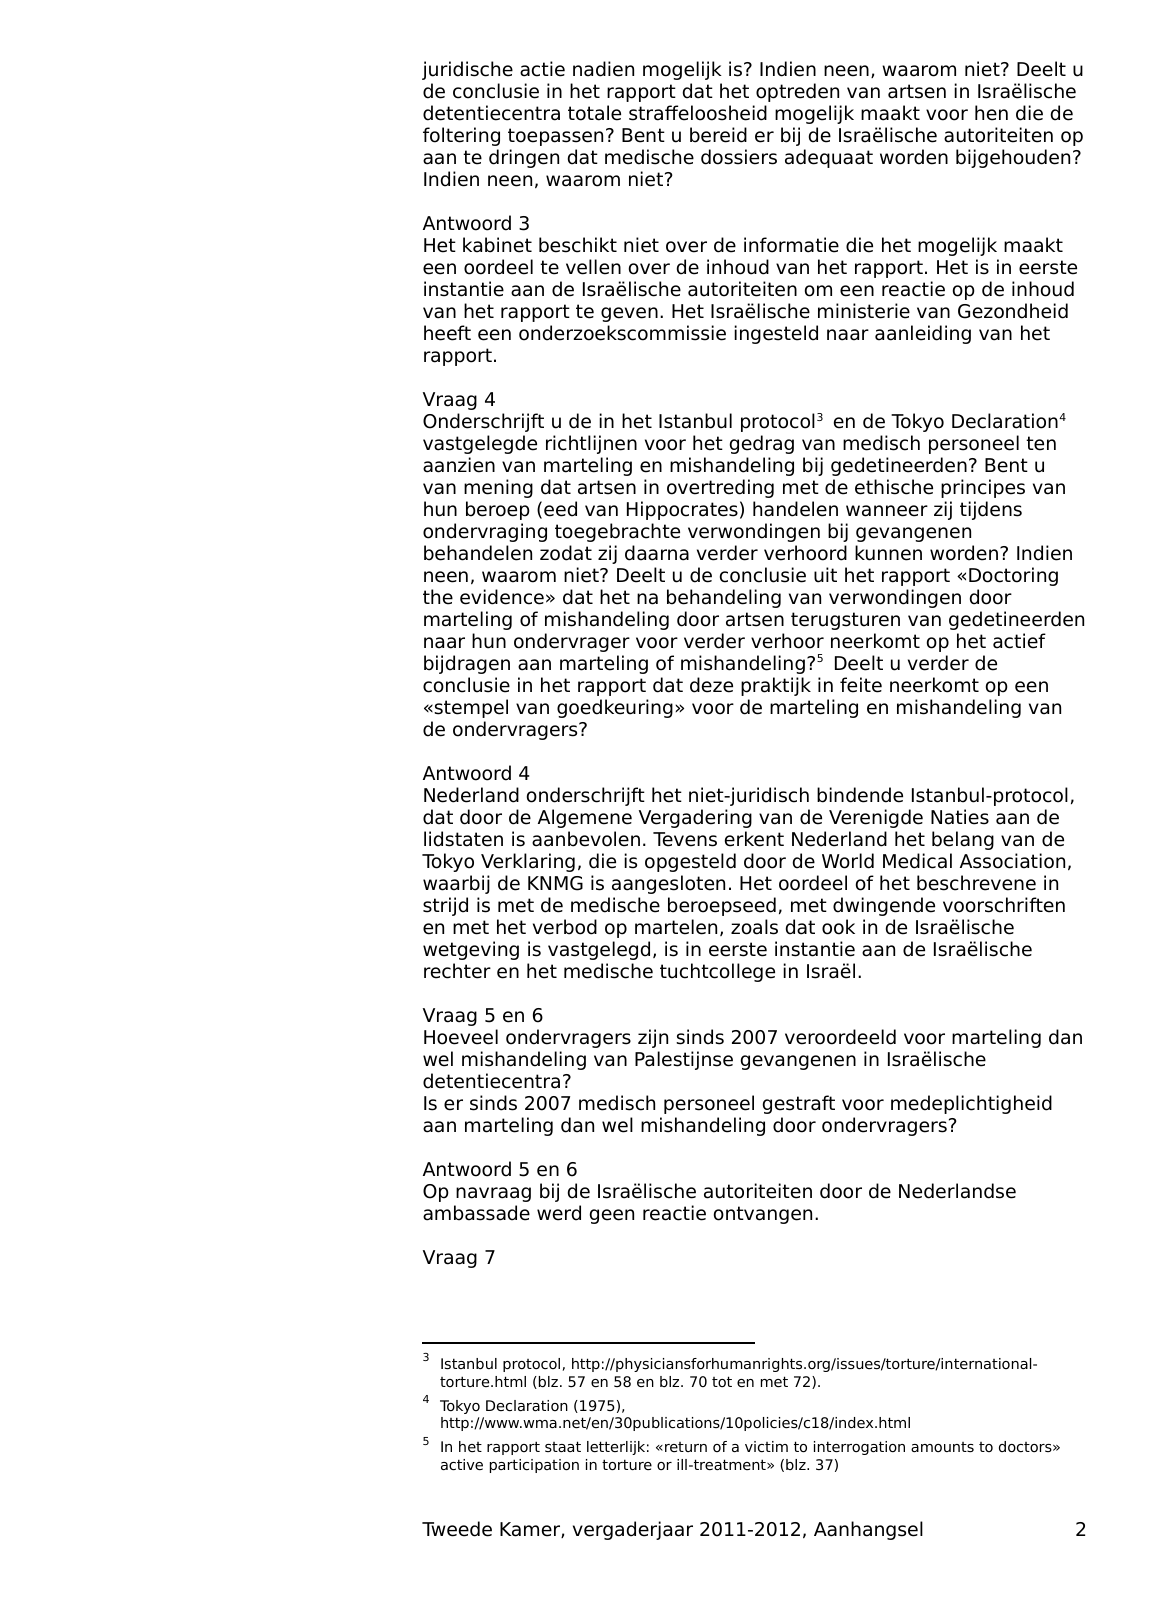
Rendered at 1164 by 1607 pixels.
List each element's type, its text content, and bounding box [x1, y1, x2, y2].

text Antwoord 5 en 6 [422, 1159, 1087, 1181]
text Antwoord 4 [422, 763, 1087, 785]
text Op navraag bij de Israëlische autoriteiten door de Nederlandse ambassade werd geen reactie ontvangen. [422, 1181, 1087, 1225]
text Het kabinet beschikt niet over de informatie die het mogelijk maakt een oordeel te vellen over de inhoud van het rapport. Het is in eerste instantie aan de Israëlische autoriteiten om een reactie op de inhoud van het rapport te geven. Het Israëlische ministerie van Gezondheid heeft een onderzoekscommissie ingesteld naar aanleiding van het rapport. [422, 235, 1087, 367]
text Vraag 5 en 6 [422, 1005, 1087, 1027]
text Antwoord 3 [422, 213, 1087, 235]
text Vraag 7 [422, 1247, 1087, 1269]
text Tokyo Declaration (1975), http://www.wma.net/en/30publications/10policies/c18/index.html [422, 1393, 1087, 1432]
text Vraag 4 [422, 389, 1087, 411]
text In het rapport staat letterlijk: «return of a victim to interrogation amounts to doctors» active participation in torture or ill-treatment» (blz. 37) [422, 1435, 1087, 1474]
text Nederland onderschrijft het niet-juridisch bindende Istanbul-protocol, dat door de Algemene Vergadering van de Verenigde Naties aan de lidstaten is aanbevolen. Tevens erkent Nederland het belang van de Tokyo Verklaring, die is opgesteld door de World Medical Association, waarbij de KNMG is aangesloten. Het oordeel of het beschrevene in strijd is met de medische beroepseed, met dwingende voorschriften en met het verbod op martelen, zoals dat ook in de Israëlische wetgeving is vastgelegd, is in eerste instantie aan de Israëlische rechter en het medische tuchtcollege in Israël. [422, 785, 1087, 983]
text Hoeveel ondervragers zijn sinds 2007 veroordeeld voor marteling dan wel mishandeling van Palestijnse gevangenen in Israëlische detentiecentra? [422, 1027, 1087, 1093]
text Is er sinds 2007 medisch personeel gestraft voor medeplichtigheid aan marteling dan wel mishandeling door ondervragers? [422, 1093, 1087, 1137]
text Onderschrijft u de in het Istanbul protocol en de Tokyo Declaration vastgelegde richtlijnen voor het gedrag van medisch personeel ten aanzien van marteling en mishandeling bij gedetineerden? Bent u van mening dat artsen in overtreding met de ethische principes van hun beroep (eed van Hippocrates) handelen wanneer zij tijdens ondervraging toegebrachte verwondingen bij gevangenen behandelen zodat zij daarna verder verhoord kunnen worden? Indien neen, waarom niet? Deelt u de conclusie uit het rapport «Doctoring the evidence» dat het na behandeling van verwondingen door marteling of mishandeling door artsen terugsturen van gedetineerden naar hun ondervrager voor verder verhoor neerkomt op het actief bijdragen aan marteling of mishandeling? Deelt u verder de conclusie in het rapport dat deze praktijk in feite neerkomt op een «stempel van goedkeuring» voor de marteling en mishandeling van de ondervragers? [422, 411, 1087, 741]
text Istanbul protocol, http://physiciansforhumanrights.org/issues/torture/international-torture.html (blz. 57 en 58 en blz. 70 tot en met 72). [422, 1352, 1087, 1391]
text juridische actie nadien mogelijk is? Indien neen, waarom niet? Deelt u de conclusie in het rapport dat het optreden van artsen in Israëlische detentiecentra totale straffeloosheid mogelijk maakt voor hen die de foltering toepassen? Bent u bereid er bij de Israëlische autoriteiten op aan te dringen dat medische dossiers adequaat worden bijgehouden? Indien neen, waarom niet? [422, 59, 1087, 191]
